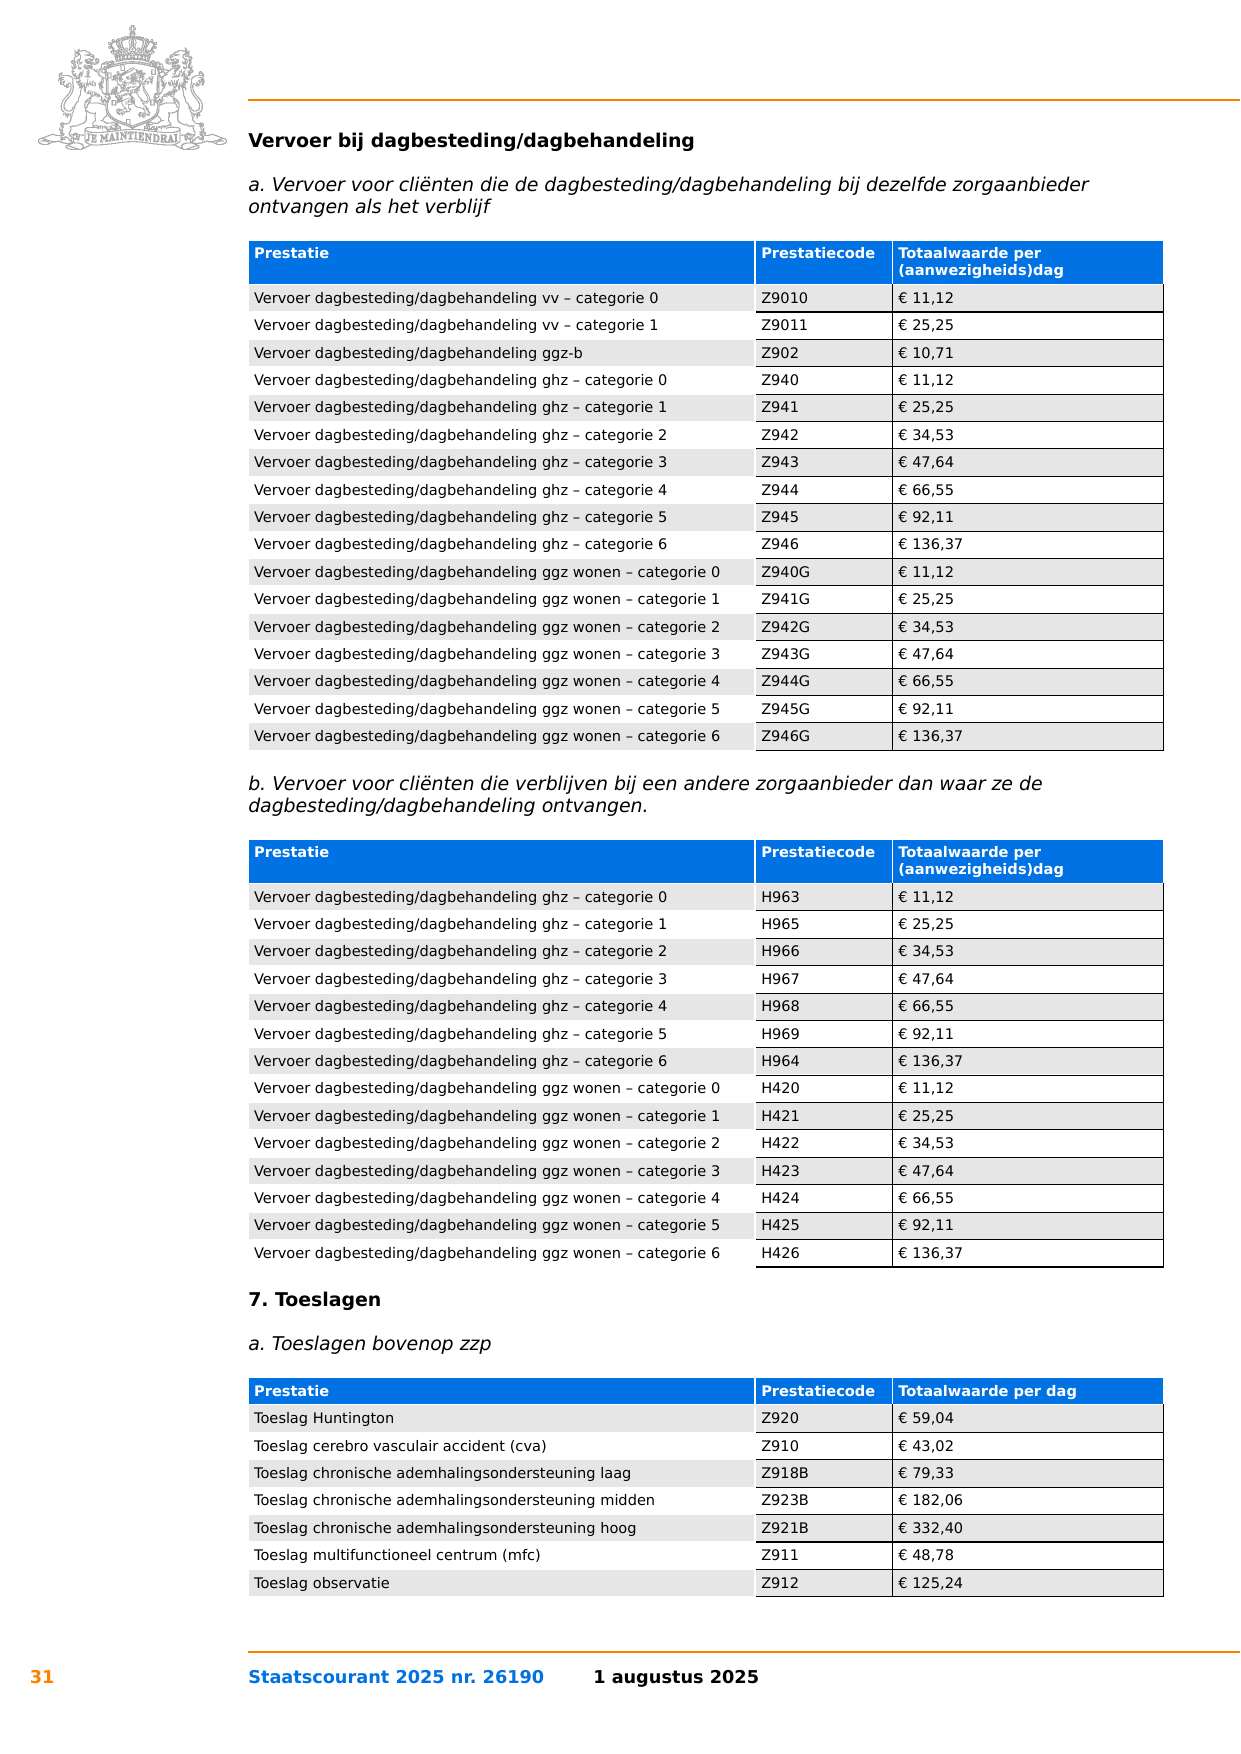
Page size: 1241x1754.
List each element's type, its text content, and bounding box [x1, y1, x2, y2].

table_cell Z940G [756, 559, 892, 585]
table_header Totaalwaarde per dag [893, 1378, 1163, 1404]
table_cell Vervoer dagbesteding/dagbehandeling ghz – categorie 1 [249, 911, 754, 938]
table_cell € 47,64 [893, 641, 1163, 667]
table_cell Vervoer dagbesteding/dagbehandeling ghz – categorie 5 [249, 1021, 754, 1047]
table_cell Toeslag chronische ademhalingsondersteuning laag [249, 1460, 754, 1487]
table_cell € 136,37 [893, 1048, 1163, 1074]
table_cell € 332,40 [893, 1515, 1163, 1541]
table_cell Z921B [756, 1515, 892, 1541]
table_cell Toeslag cerebro vasculair accident (cva) [249, 1433, 754, 1459]
table_header Prestatiecode [756, 1378, 892, 1404]
table_cell € 11,12 [893, 367, 1163, 393]
table_cell € 59,04 [893, 1405, 1163, 1432]
table_cell Toeslag chronische ademhalingsondersteuning hoog [249, 1515, 754, 1541]
table_cell Z943 [756, 449, 892, 476]
subtitle a. Toeslagen bovenop zzp [248, 1333, 1163, 1355]
table_cell Vervoer dagbesteding/dagbehandeling ggz wonen – categorie 5 [249, 1213, 754, 1239]
table_cell H963 [756, 884, 892, 910]
table_cell Z945G [756, 696, 892, 722]
table_cell H969 [756, 1021, 892, 1047]
table_cell Vervoer dagbesteding/dagbehandeling ghz – categorie 4 [249, 477, 754, 503]
table_cell Z942 [756, 422, 892, 448]
table_cell € 182,06 [893, 1488, 1163, 1514]
table_cell € 92,11 [893, 1213, 1163, 1239]
table_cell Vervoer dagbesteding/dagbehandeling vv – categorie 0 [249, 285, 754, 311]
table_cell Toeslag observatie [249, 1570, 754, 1596]
picture [38, 25, 227, 150]
table_cell Vervoer dagbesteding/dagbehandeling ghz – categorie 1 [249, 395, 754, 421]
table_cell Z944 [756, 477, 892, 503]
table_cell Vervoer dagbesteding/dagbehandeling ghz – categorie 2 [249, 422, 754, 448]
table_cell Toeslag chronische ademhalingsondersteuning midden [249, 1488, 754, 1514]
table_cell Vervoer dagbesteding/dagbehandeling ggz wonen – categorie 1 [249, 586, 754, 613]
table_cell H420 [756, 1076, 892, 1102]
table_cell € 11,12 [893, 559, 1163, 585]
table_cell H425 [756, 1213, 892, 1239]
table_cell € 34,53 [893, 614, 1163, 640]
table_cell Vervoer dagbesteding/dagbehandeling ggz-b [249, 340, 754, 366]
table_cell Vervoer dagbesteding/dagbehandeling ghz – categorie 6 [249, 1048, 754, 1074]
table_cell € 11,12 [893, 285, 1163, 311]
table_cell Z910 [756, 1433, 892, 1459]
table_cell € 25,25 [893, 1103, 1163, 1129]
table_cell € 136,37 [893, 532, 1163, 558]
table_cell H422 [756, 1130, 892, 1157]
table_cell Z902 [756, 340, 892, 366]
table_cell Vervoer dagbesteding/dagbehandeling ggz wonen – categorie 0 [249, 559, 754, 585]
table_cell € 66,55 [893, 994, 1163, 1020]
subtitle a. Vervoer voor cliënten die de dagbesteding/dagbehandeling bij dezelfde zorgaanbieder ontvangen als het verblijf [248, 174, 1163, 218]
table_cell H426 [756, 1240, 892, 1266]
table_cell H967 [756, 966, 892, 992]
table_cell Z920 [756, 1405, 892, 1432]
table_cell € 43,02 [893, 1433, 1163, 1459]
table_cell Vervoer dagbesteding/dagbehandeling ghz – categorie 6 [249, 532, 754, 558]
table_cell € 66,55 [893, 477, 1163, 503]
table_cell Z946 [756, 532, 892, 558]
table_header Prestatiecode [756, 840, 892, 883]
table_cell Z923B [756, 1488, 892, 1514]
table_cell Z9010 [756, 285, 892, 311]
table_cell Vervoer dagbesteding/dagbehandeling ghz – categorie 0 [249, 884, 754, 910]
table_cell H966 [756, 939, 892, 965]
table_cell € 47,64 [893, 966, 1163, 992]
table_cell Vervoer dagbesteding/dagbehandeling ggz wonen – categorie 6 [249, 723, 754, 750]
table_cell € 125,24 [893, 1570, 1163, 1596]
table_cell € 136,37 [893, 723, 1163, 750]
subtitle Vervoer bij dagbesteding/dagbehandeling [248, 130, 1163, 152]
table_cell Toeslag multifunctioneel centrum (mfc) [249, 1543, 754, 1569]
table_cell € 66,55 [893, 1185, 1163, 1212]
table_cell Vervoer dagbesteding/dagbehandeling ggz wonen – categorie 5 [249, 696, 754, 722]
table_cell Vervoer dagbesteding/dagbehandeling ggz wonen – categorie 4 [249, 669, 754, 695]
table_cell Vervoer dagbesteding/dagbehandeling ghz – categorie 0 [249, 367, 754, 393]
table_header Totaalwaarde per (aanwezigheids)dag [893, 840, 1163, 883]
table_cell € 25,25 [893, 911, 1163, 938]
table_cell Z945 [756, 504, 892, 531]
table_cell € 47,64 [893, 1158, 1163, 1184]
table_cell H423 [756, 1158, 892, 1184]
table_cell € 10,71 [893, 340, 1163, 366]
table_cell Vervoer dagbesteding/dagbehandeling ghz – categorie 5 [249, 504, 754, 531]
table_cell € 92,11 [893, 504, 1163, 531]
table_cell Z911 [756, 1543, 892, 1569]
table_cell Z944G [756, 669, 892, 695]
table_cell € 34,53 [893, 939, 1163, 965]
table_cell H424 [756, 1185, 892, 1212]
table_cell Vervoer dagbesteding/dagbehandeling ggz wonen – categorie 1 [249, 1103, 754, 1129]
table_cell Vervoer dagbesteding/dagbehandeling ggz wonen – categorie 6 [249, 1240, 754, 1266]
table_cell Vervoer dagbesteding/dagbehandeling ghz – categorie 3 [249, 966, 754, 992]
table_cell Vervoer dagbesteding/dagbehandeling ghz – categorie 4 [249, 994, 754, 1020]
table_cell € 48,78 [893, 1543, 1163, 1569]
table_cell Vervoer dagbesteding/dagbehandeling ghz – categorie 3 [249, 449, 754, 476]
subtitle 7. Toeslagen [248, 1289, 1163, 1311]
table_cell € 92,11 [893, 696, 1163, 722]
table_cell € 66,55 [893, 669, 1163, 695]
table_cell Vervoer dagbesteding/dagbehandeling ggz wonen – categorie 3 [249, 641, 754, 667]
table_cell € 34,53 [893, 422, 1163, 448]
table_cell Vervoer dagbesteding/dagbehandeling ggz wonen – categorie 4 [249, 1185, 754, 1212]
table_cell Z9011 [756, 313, 892, 339]
table_cell H968 [756, 994, 892, 1020]
table_cell H965 [756, 911, 892, 938]
table_cell € 79,33 [893, 1460, 1163, 1487]
table_cell Vervoer dagbesteding/dagbehandeling ggz wonen – categorie 2 [249, 1130, 754, 1157]
table_cell Z941G [756, 586, 892, 613]
table_cell € 11,12 [893, 1076, 1163, 1102]
table_cell Z946G [756, 723, 892, 750]
table_cell Z941 [756, 395, 892, 421]
table_cell Vervoer dagbesteding/dagbehandeling ggz wonen – categorie 2 [249, 614, 754, 640]
table_cell Z912 [756, 1570, 892, 1596]
table_cell Z940 [756, 367, 892, 393]
table_cell H421 [756, 1103, 892, 1129]
table_header Prestatie [249, 840, 754, 883]
table_cell Z943G [756, 641, 892, 667]
table_cell Vervoer dagbesteding/dagbehandeling ghz – categorie 2 [249, 939, 754, 965]
subtitle b. Vervoer voor cliënten die verblijven bij een andere zorgaanbieder dan waar ze de dagbesteding/dagbehandeling ontvangen. [248, 773, 1163, 817]
table_header Prestatiecode [756, 241, 892, 284]
table_cell Vervoer dagbesteding/dagbehandeling ggz wonen – categorie 3 [249, 1158, 754, 1184]
table_cell € 25,25 [893, 313, 1163, 339]
table_cell € 25,25 [893, 586, 1163, 613]
table_header Prestatie [249, 1378, 754, 1404]
table_cell H964 [756, 1048, 892, 1074]
table_cell € 47,64 [893, 449, 1163, 476]
table_cell € 25,25 [893, 395, 1163, 421]
table_cell Toeslag Huntington [249, 1405, 754, 1432]
table_cell Vervoer dagbesteding/dagbehandeling ggz wonen – categorie 0 [249, 1076, 754, 1102]
table_cell € 11,12 [893, 884, 1163, 910]
table_cell Vervoer dagbesteding/dagbehandeling vv – categorie 1 [249, 313, 754, 339]
table_cell Z942G [756, 614, 892, 640]
table_cell € 92,11 [893, 1021, 1163, 1047]
table_cell Z918B [756, 1460, 892, 1487]
table_header Prestatie [249, 241, 754, 284]
table_cell € 136,37 [893, 1240, 1163, 1266]
table_header Totaalwaarde per (aanwezigheids)dag [893, 241, 1163, 284]
table_cell € 34,53 [893, 1130, 1163, 1157]
